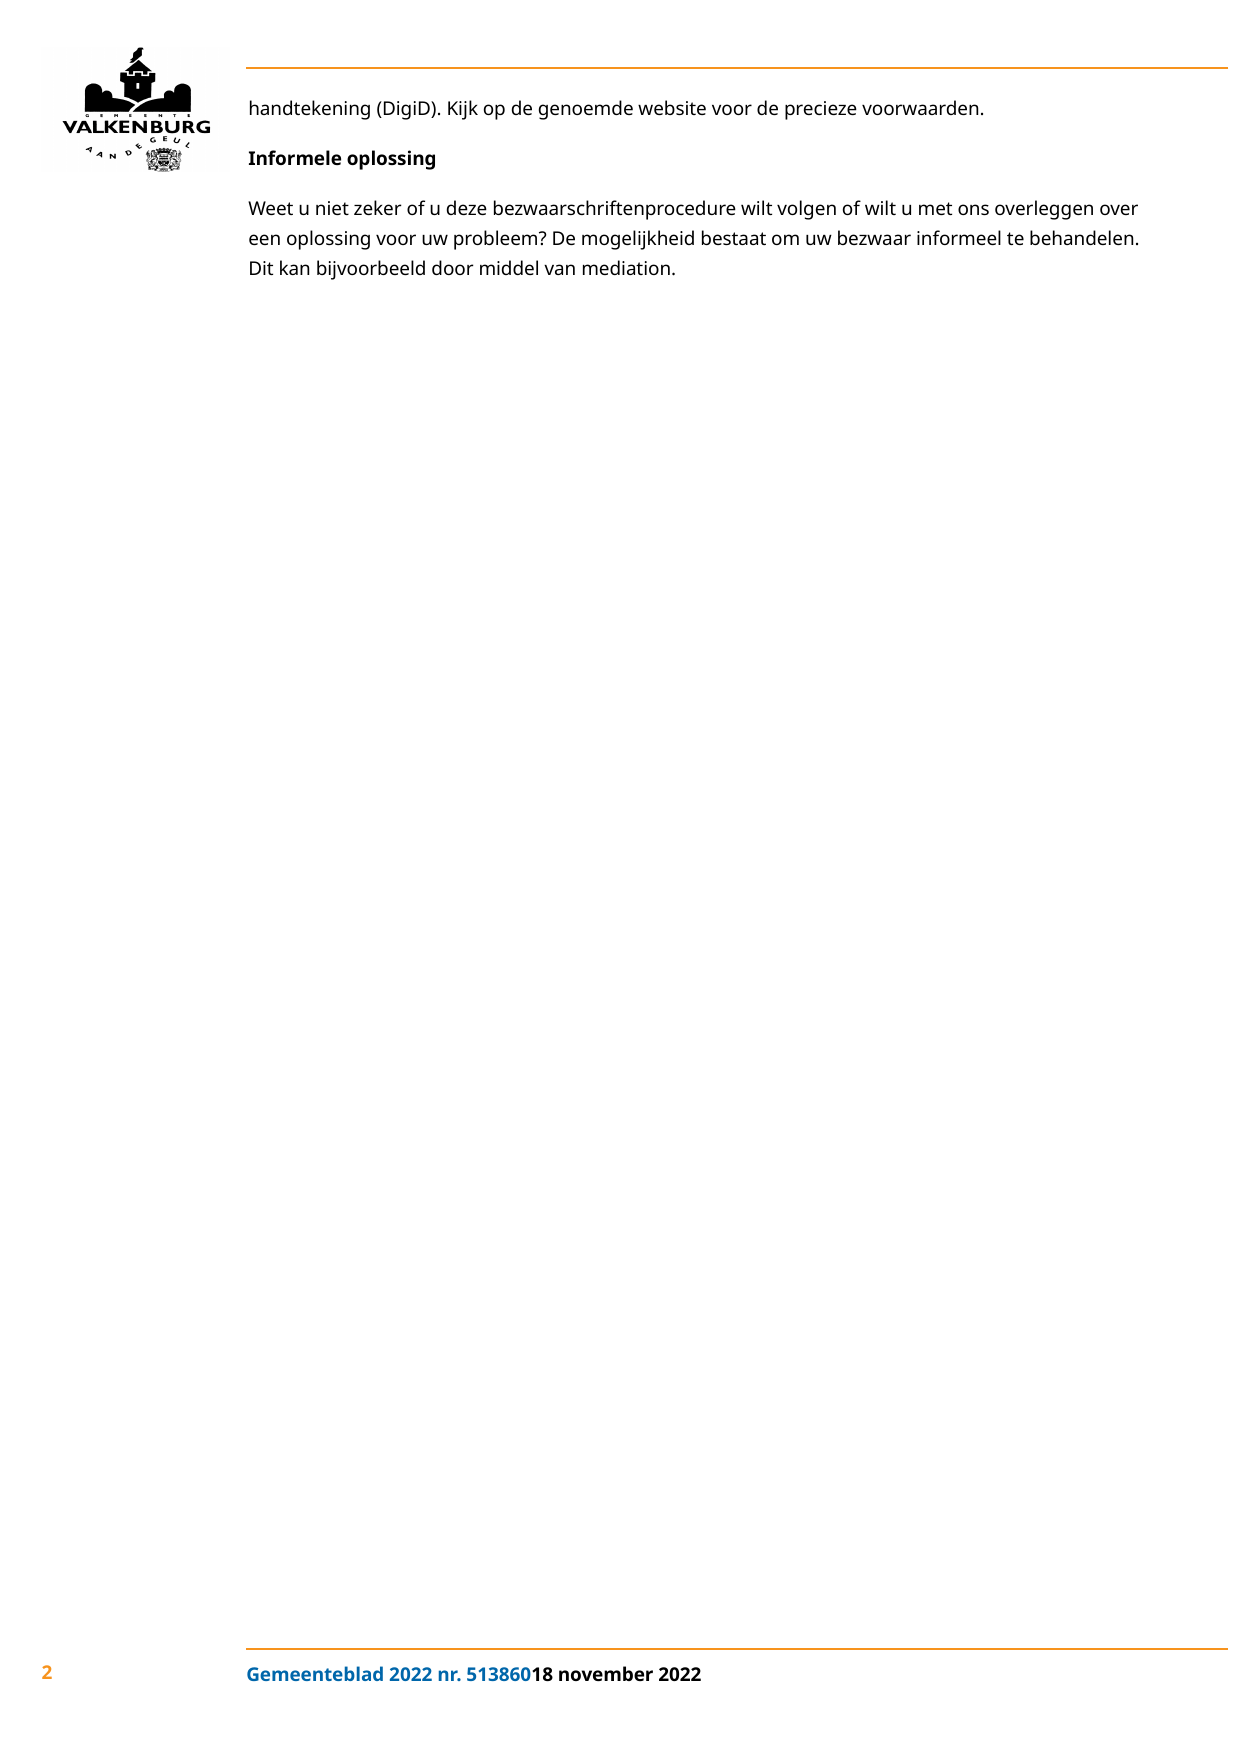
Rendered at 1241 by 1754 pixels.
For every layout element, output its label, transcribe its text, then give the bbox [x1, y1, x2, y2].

text Weet u niet zeker of u deze bezwaarschriftenprocedure wilt volgen of wilt u met ons overleggen over een oplossing voor uw probleem? De mogelijkheid bestaat om uw bezwaar informeel te behandelen. Dit kan bijvoorbeeld door middel van mediation. [248, 196, 1152, 281]
text Informele oplossing [248, 145, 1152, 171]
picture [41, 47, 231, 172]
text handtekening (DigiD). Kijk op de genoemde website voor de precieze voorwaarden. [248, 95, 1152, 121]
